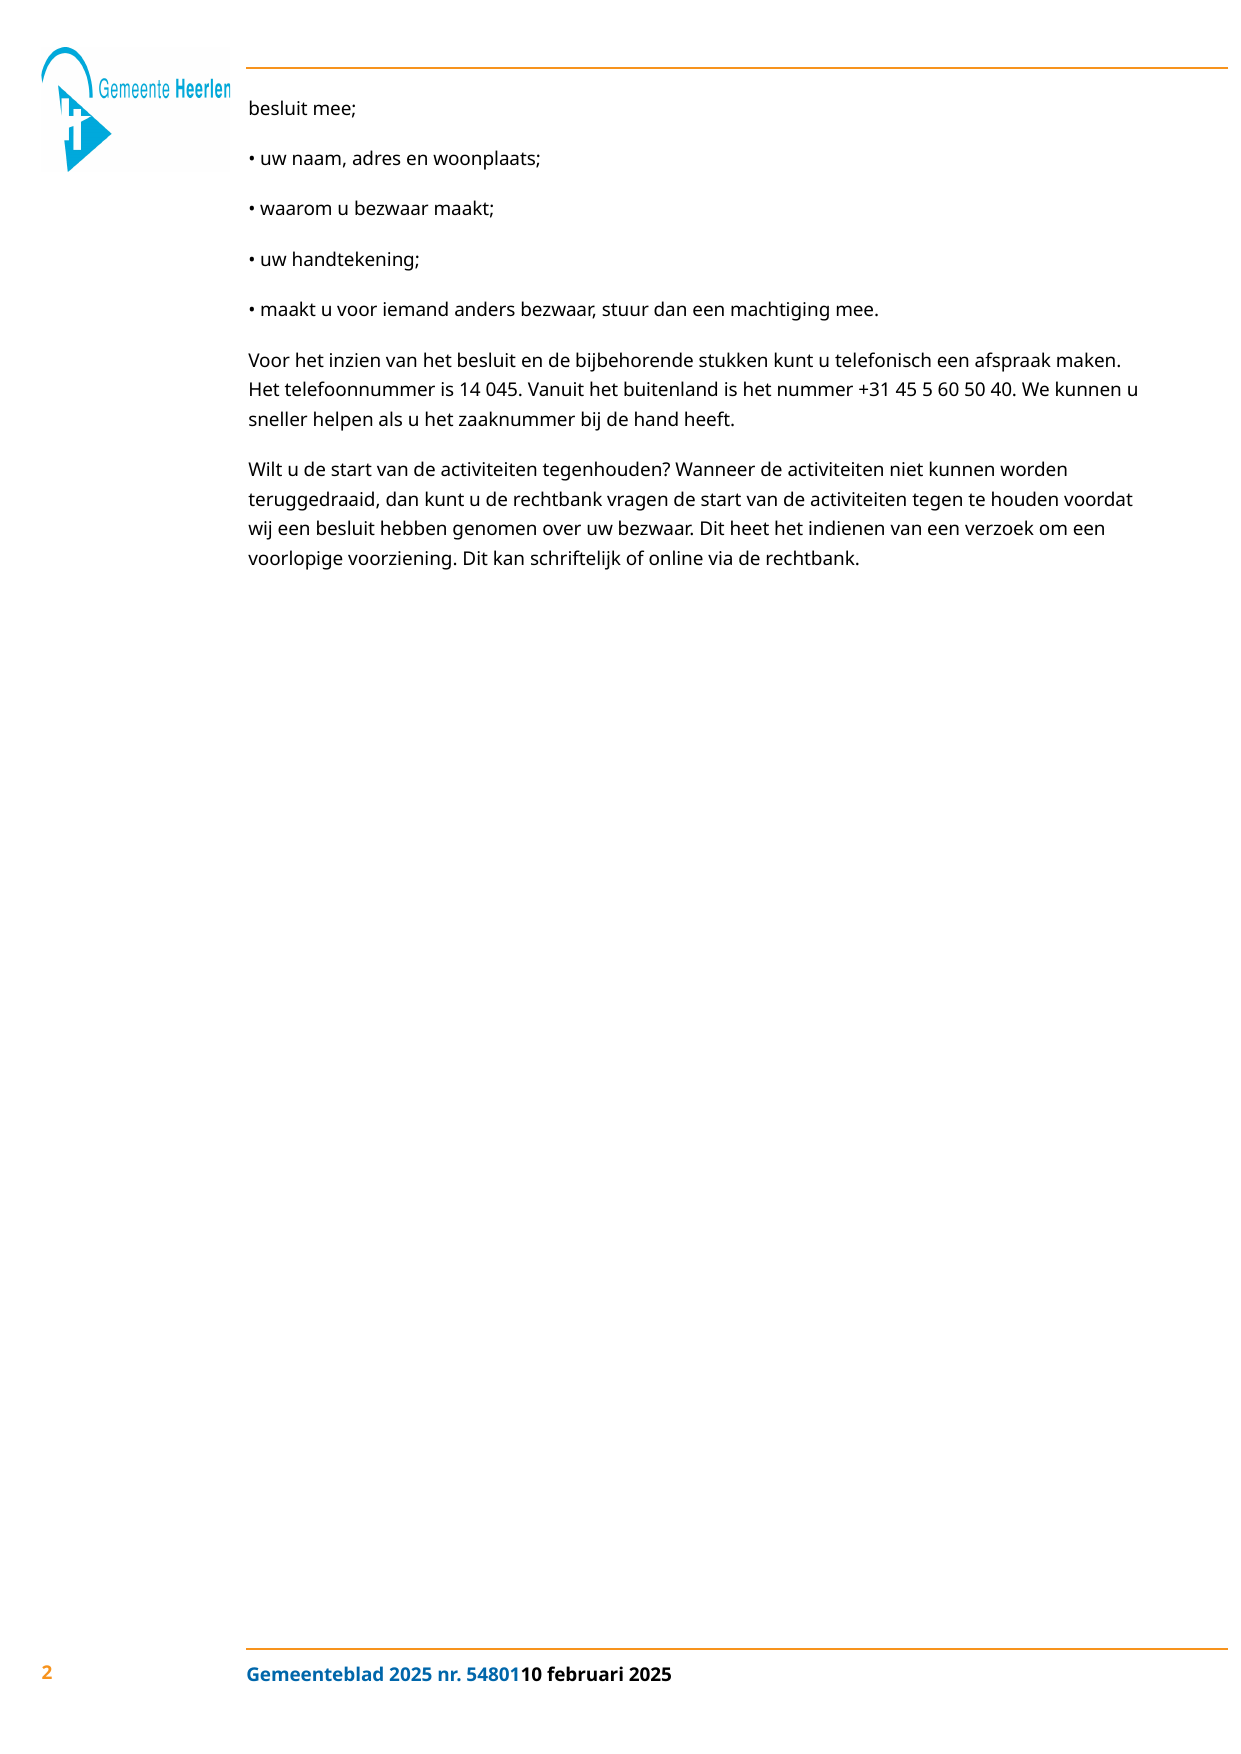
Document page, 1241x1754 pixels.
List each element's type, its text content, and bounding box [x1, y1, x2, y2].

text Voor het inzien van het besluit en de bijbehorende stukken kunt u telefonisch een afspraak maken. Het telefoonnummer is 14 045. Vanuit het buitenland is het nummer +31 45 5 60 50 40. We kunnen u sneller helpen als u het zaaknummer bij de hand heeft. [248, 347, 1152, 432]
picture [41, 47, 231, 172]
text • maakt u voor iemand anders bezwaar, stuur dan een machtiging mee. [248, 296, 1152, 322]
text Wilt u de start van de activiteiten tegenhouden? Wanneer de activiteiten niet kunnen worden teruggedraaid, dan kunt u de rechtbank vragen de start van de activiteiten tegen te houden voordat wij een besluit hebben genomen over uw bezwaar. Dit heet het indienen van een verzoek om een voorlopige voorziening. Dit kan schriftelijk of online via de rechtbank. [248, 456, 1152, 571]
text • waarom u bezwaar maakt; [248, 196, 1152, 221]
text besluit mee; [248, 95, 1152, 121]
text • uw handtekening; [248, 246, 1152, 272]
text • uw naam, adres en woonplaats; [248, 145, 1152, 171]
picture [41, 47, 59, 70]
